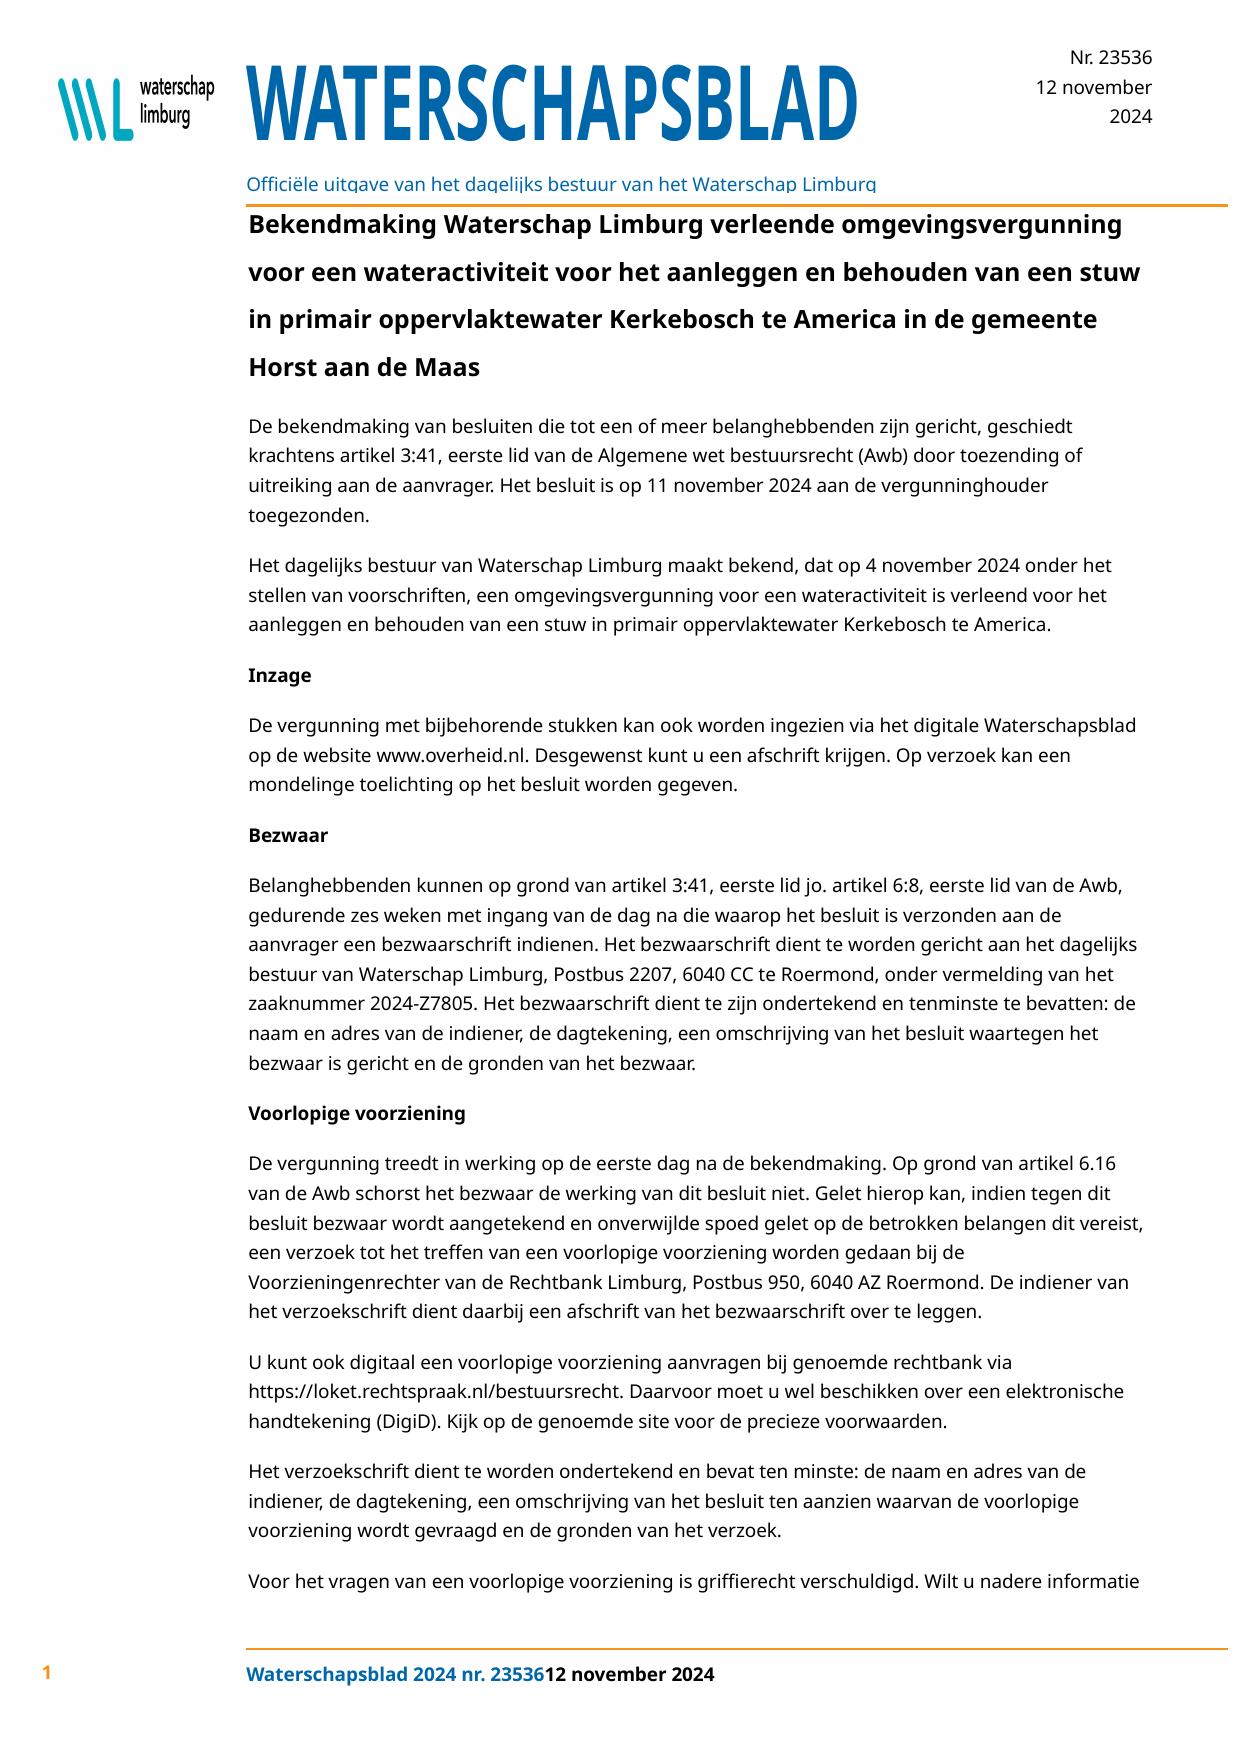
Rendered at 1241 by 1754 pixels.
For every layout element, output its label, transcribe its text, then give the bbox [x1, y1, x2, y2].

text De vergunning treedt in werking op de eerste dag na de bekendmaking. Op grond van artikel 6.16 van de Awb schorst het bezwaar de werking van dit besluit niet. Gelet hierop kan, indien tegen dit besluit bezwaar wordt aangetekend en onverwijlde spoed gelet op de betrokken belangen dit vereist, een verzoek tot het treffen van een voorlopige voorziening worden gedaan bij de Voorzieningenrechter van de Rechtbank Limburg, Postbus 950, 6040 AZ Roermond. De indiener van het verzoekschrift dient daarbij een afschrift van het bezwaarschrift over te leggen. [248, 1151, 1152, 1324]
text De vergunning met bijbehorende stukken kan ook worden ingezien via het digitale Waterschapsblad op de website www.overheid.nl. Desgewenst kunt u een afschrift krijgen. Op verzoek kan een mondelinge toelichting op het besluit worden gegeven. [248, 712, 1152, 797]
text Belanghebbenden kunnen op grond van artikel 3:41, eerste lid jo. artikel 6:8, eerste lid van de Awb, gedurende zes weken met ingang van de dag na die waarop het besluit is verzonden aan de aanvrager een bezwaarschrift indienen. Het bezwaarschrift dient te worden gericht aan het dagelijks bestuur van Waterschap Limburg, Postbus 2207, 6040 CC te Roermond, onder vermelding van het zaaknummer 2024-Z7805. Het bezwaarschrift dient te zijn ondertekend en tenminste te bevatten: de naam en adres van de indiener, de dagtekening, een omschrijving van het besluit waartegen het bezwaar is gericht en de gronden van het bezwaar. [248, 872, 1152, 1076]
text Inzage [248, 662, 1152, 688]
text Bezwaar [248, 822, 1152, 848]
text U kunt ook digitaal een voorlopige voorziening aanvragen bij genoemde rechtbank via https://loket.rechtspraak.nl/bestuursrecht. Daarvoor moet u wel beschikken over een elektronische handtekening (DigiD). Kijk op de genoemde site voor de precieze voorwaarden. [248, 1349, 1152, 1434]
picture [41, 47, 231, 172]
text Het verzoekschrift dient te worden ondertekend en bevat ten minste: de naam en adres van de indiener, de dagtekening, een omschrijving van het besluit ten aanzien waarvan de voorlopige voorziening wordt gevraagd en de gronden van het verzoek. [248, 1458, 1152, 1543]
text Voorlopige voorziening [248, 1100, 1152, 1126]
text Het dagelijks bestuur van Waterschap Limburg maakt bekend, dat op 4 november 2024 onder het stellen van voorschriften, een omgevingsvergunning voor een wateractiviteit is verleend voor het aanleggen en behouden van een stuw in primair oppervlaktewater Kerkebosch te America. [248, 552, 1152, 637]
text Bekendmaking Waterschap Limburg verleende omgevingsvergunning voor een wateractiviteit voor het aanleggen en behouden van een stuw in primair oppervlaktewater Kerkebosch te America in de gemeente Horst aan de Maas [248, 207, 1152, 384]
text Voor het vragen van een voorlopige voorziening is griffierecht verschuldigd. Wilt u nadere informatie [248, 1568, 1152, 1594]
text De bekendmaking van besluiten die tot een of meer belanghebbenden zijn gericht, geschiedt krachtens artikel 3:41, eerste lid van de Algemene wet bestuursrecht (Awb) door toezending of uitreiking aan de aanvrager. Het besluit is op 11 november 2024 aan de vergunninghouder toegezonden. [248, 413, 1152, 528]
